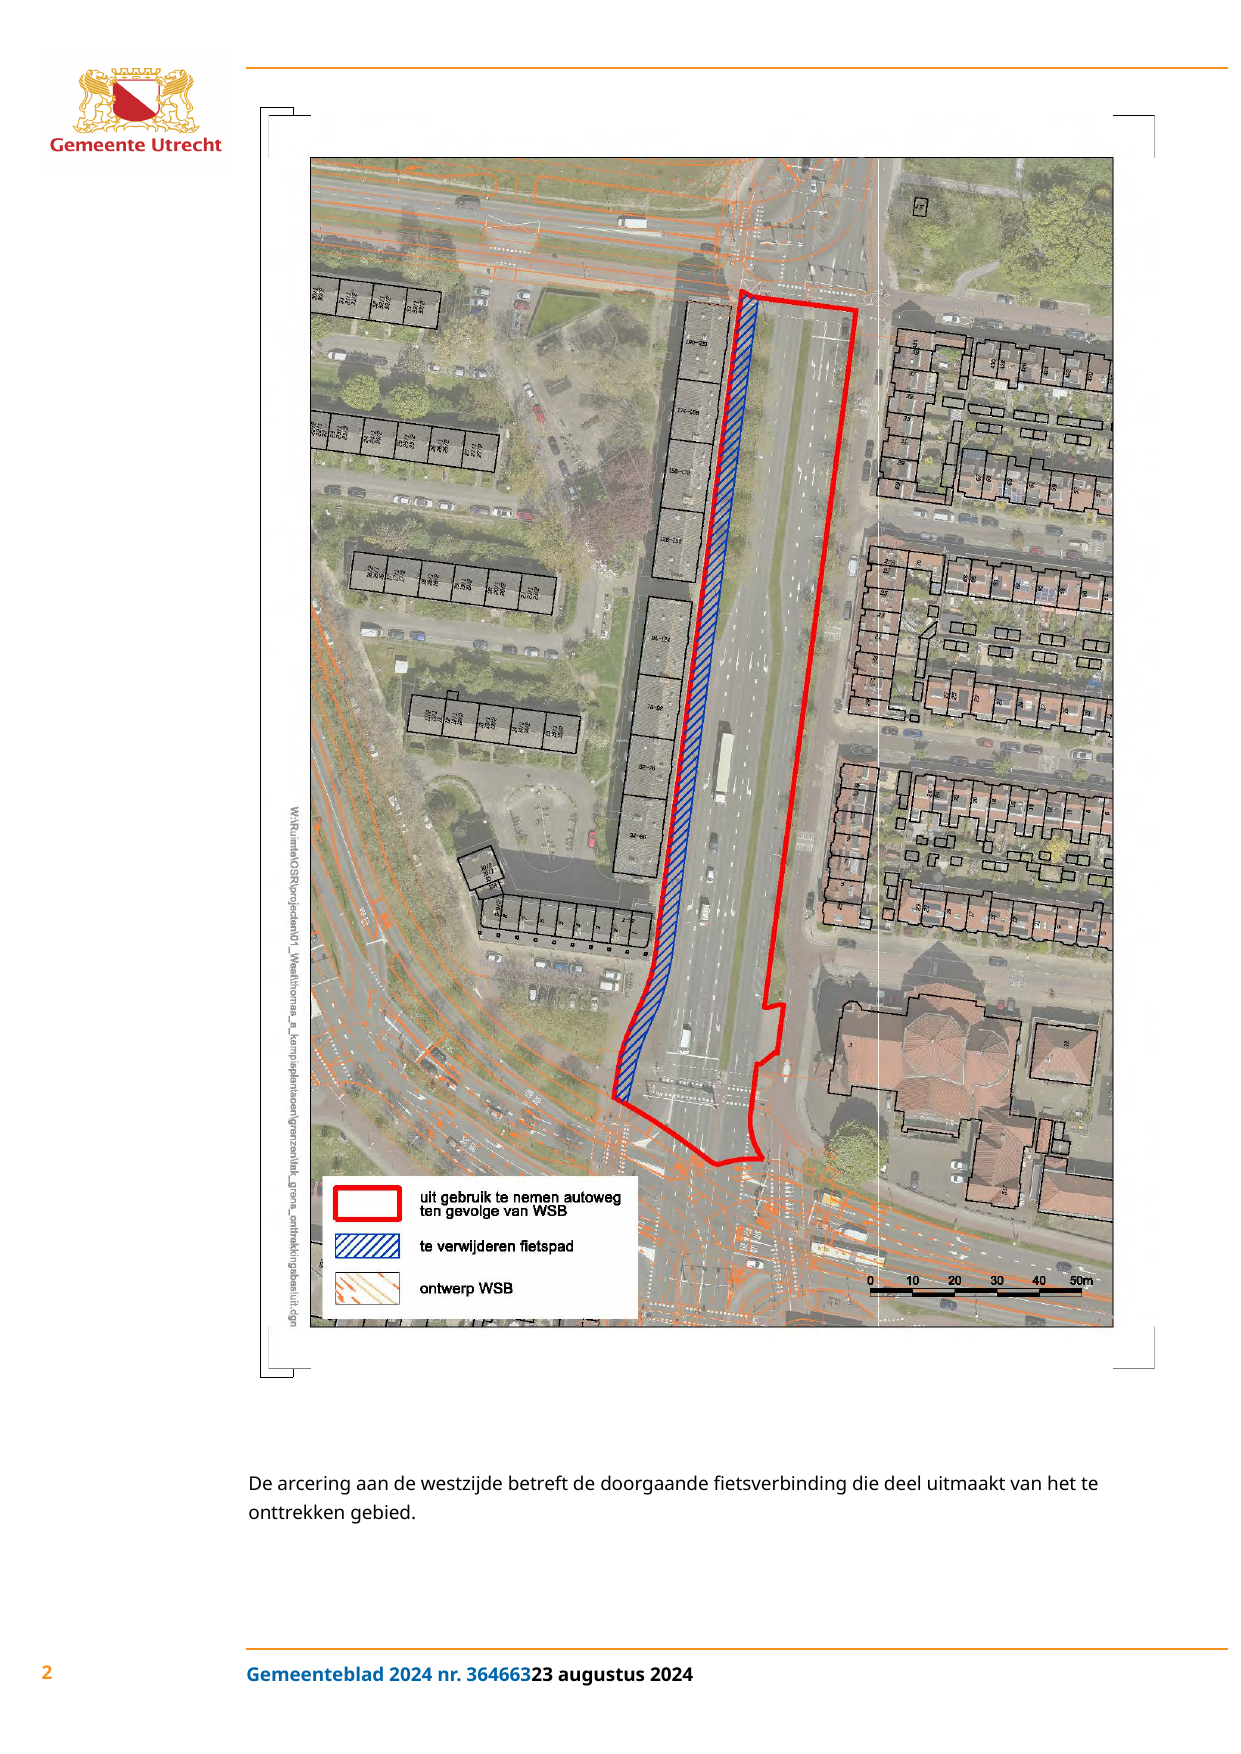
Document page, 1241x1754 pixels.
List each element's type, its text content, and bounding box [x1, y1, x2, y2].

picture [268, 115, 1155, 1369]
text De arcering aan de westzijde betreft de doorgaande fietsverbinding die deel uitmaakt van het te onttrekken gebied. [248, 1470, 1152, 1525]
picture [41, 47, 231, 172]
